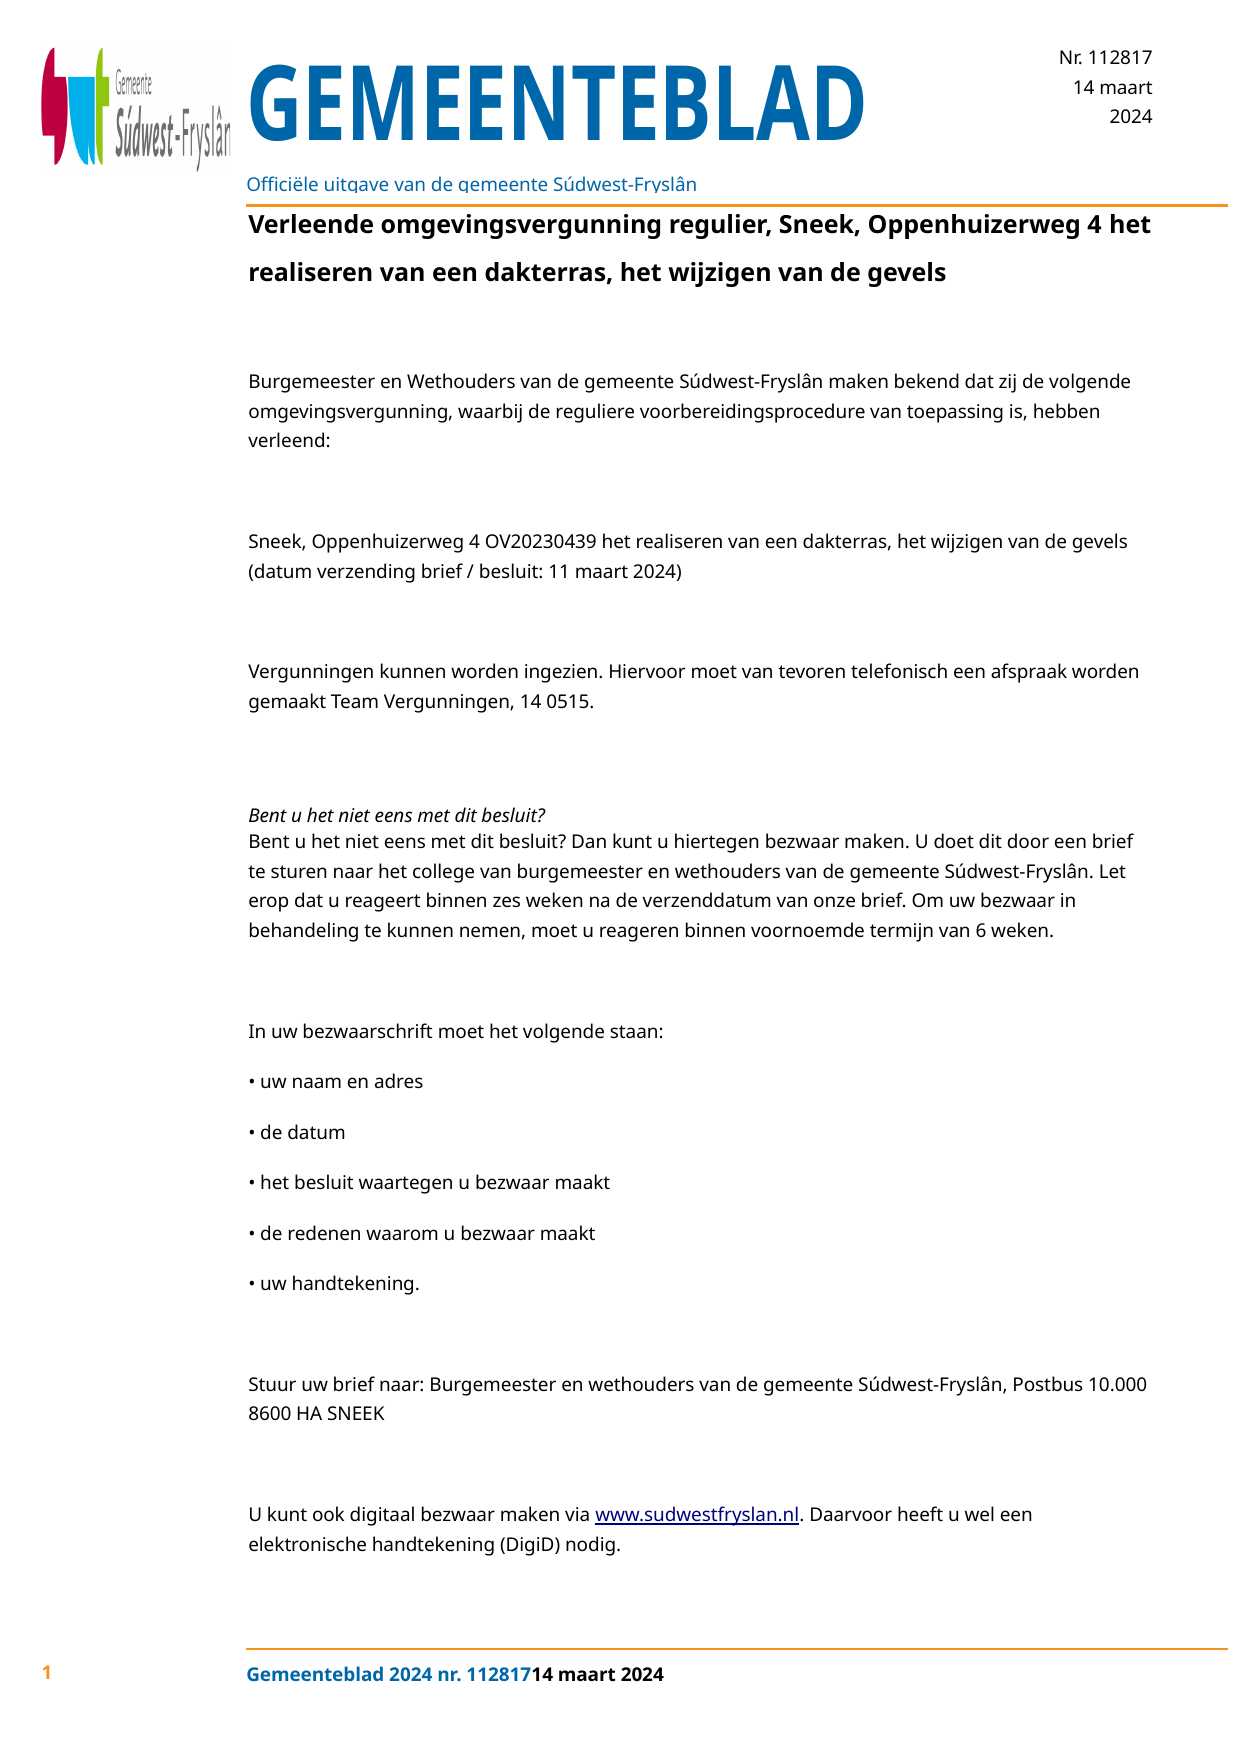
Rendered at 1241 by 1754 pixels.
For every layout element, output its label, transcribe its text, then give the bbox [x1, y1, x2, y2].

text Stuur uw brief naar: Burgemeester en wethouders van de gemeente Súdwest-Fryslân, Postbus 10.000 8600 HA SNEEK [248, 1371, 1152, 1426]
text In uw bezwaarschrift moet het volgende staan: [248, 1018, 1152, 1044]
text • uw naam en adres [248, 1068, 1152, 1094]
text U kunt ook digitaal bezwaar maken via www.sudwestfryslan.nl. Daarvoor heeft u wel een elektronische handtekening (DigiD) nodig. [248, 1501, 1152, 1557]
text • uw handtekening. [248, 1270, 1152, 1296]
text Bent u het niet eens met dit besluit? Dan kunt u hiertegen bezwaar maken. U doet dit door een brief te sturen naar het college van burgemeester en wethouders van de gemeente Súdwest-Fryslân. Let erop dat u reageert binnen zes weken na de verzenddatum van onze brief. Om uw bezwaar in behandeling te kunnen nemen, moet u reageren binnen voornoemde termijn van 6 weken. [248, 828, 1152, 943]
text Burgemeester en Wethouders van de gemeente Súdwest-Fryslân maken bekend dat zij de volgende omgevingsvergunning, waarbij de reguliere voorbereidingsprocedure van toepassing is, hebben verleend: [248, 368, 1152, 453]
text • het besluit waartegen u bezwaar maakt [248, 1169, 1152, 1195]
text Sneek, Oppenhuizerweg 4 OV20230439 het realiseren van een dakterras, het wijzigen van de gevels (datum verzending brief / besluit: 11 maart 2024) [248, 528, 1152, 584]
text • de datum [248, 1119, 1152, 1144]
picture [41, 47, 231, 172]
text • de redenen waarom u bezwaar maakt [248, 1220, 1152, 1245]
text Bent u het niet eens met dit besluit? [248, 803, 1152, 828]
text Vergunningen kunnen worden ingezien. Hiervoor moet van tevoren telefonisch een afspraak worden gemaakt Team Vergunningen, 14 0515. [248, 659, 1152, 714]
text Verleende omgevingsvergunning regulier, Sneek, Oppenhuizerweg 4 het realiseren van een dakterras, het wijzigen van de gevels [248, 207, 1152, 288]
